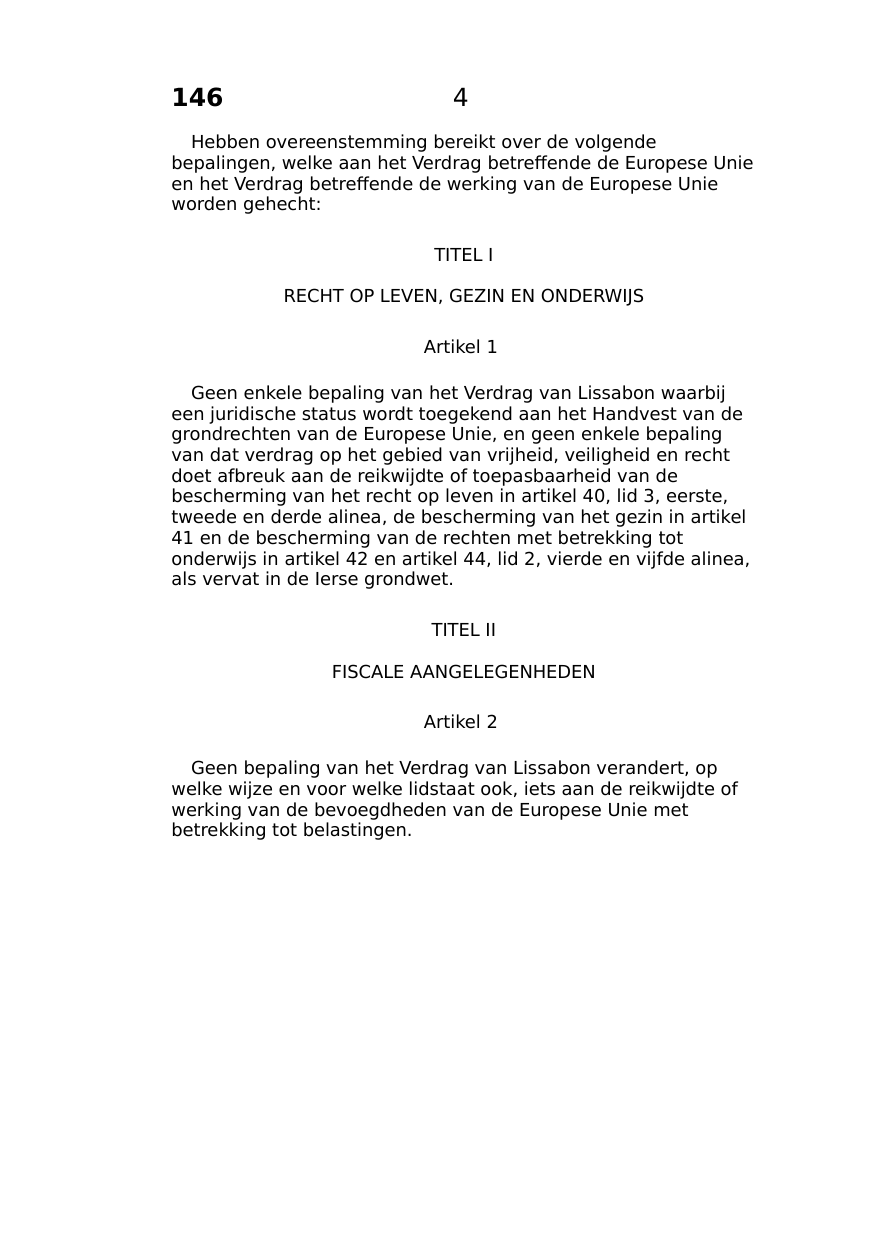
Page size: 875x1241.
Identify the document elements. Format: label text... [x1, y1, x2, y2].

text Geen enkele bepaling van het Verdrag van Lissabon waarbij een juridische status wordt toegekend aan het Handvest van de grondrechten van de Europese Unie, en geen enkele bepaling van dat verdrag op het gebied van vrijheid, veiligheid en recht doet afbreuk aan de reikwijdte of toepasbaarheid van de bescherming van het recht op leven in artikel 40, lid 3, eerste, tweede en derde alinea, de bescherming van het gezin in artikel 41 en de bescherming van de rechten met betrekking tot onderwijs in artikel 42 en artikel 44, lid 2, vierde en vijfde alinea, als vervat in de Ierse grondwet. [171, 383, 756, 590]
subtitle TITEL II FISCALE AANGELEGENHEDEN [171, 620, 756, 682]
text Geen bepaling van het Verdrag van Lissabon verandert, op welke wijze en voor welke lidstaat ook, iets aan de reikwijdte of werking van de bevoegdheden van de Europese Unie met betrekking tot belastingen. [171, 758, 756, 841]
text Hebben overeenstemming bereikt over de volgende bepalingen, welke aan het Verdrag betreffende de Europese Unie en het Verdrag betreffende de werking van de Europese Unie worden gehecht: [171, 132, 756, 215]
subtitle Artikel 1 [171, 337, 756, 358]
subtitle Artikel 2 [171, 712, 756, 733]
subtitle TITEL I RECHT OP LEVEN, GEZIN EN ONDERWIJS [171, 245, 756, 307]
